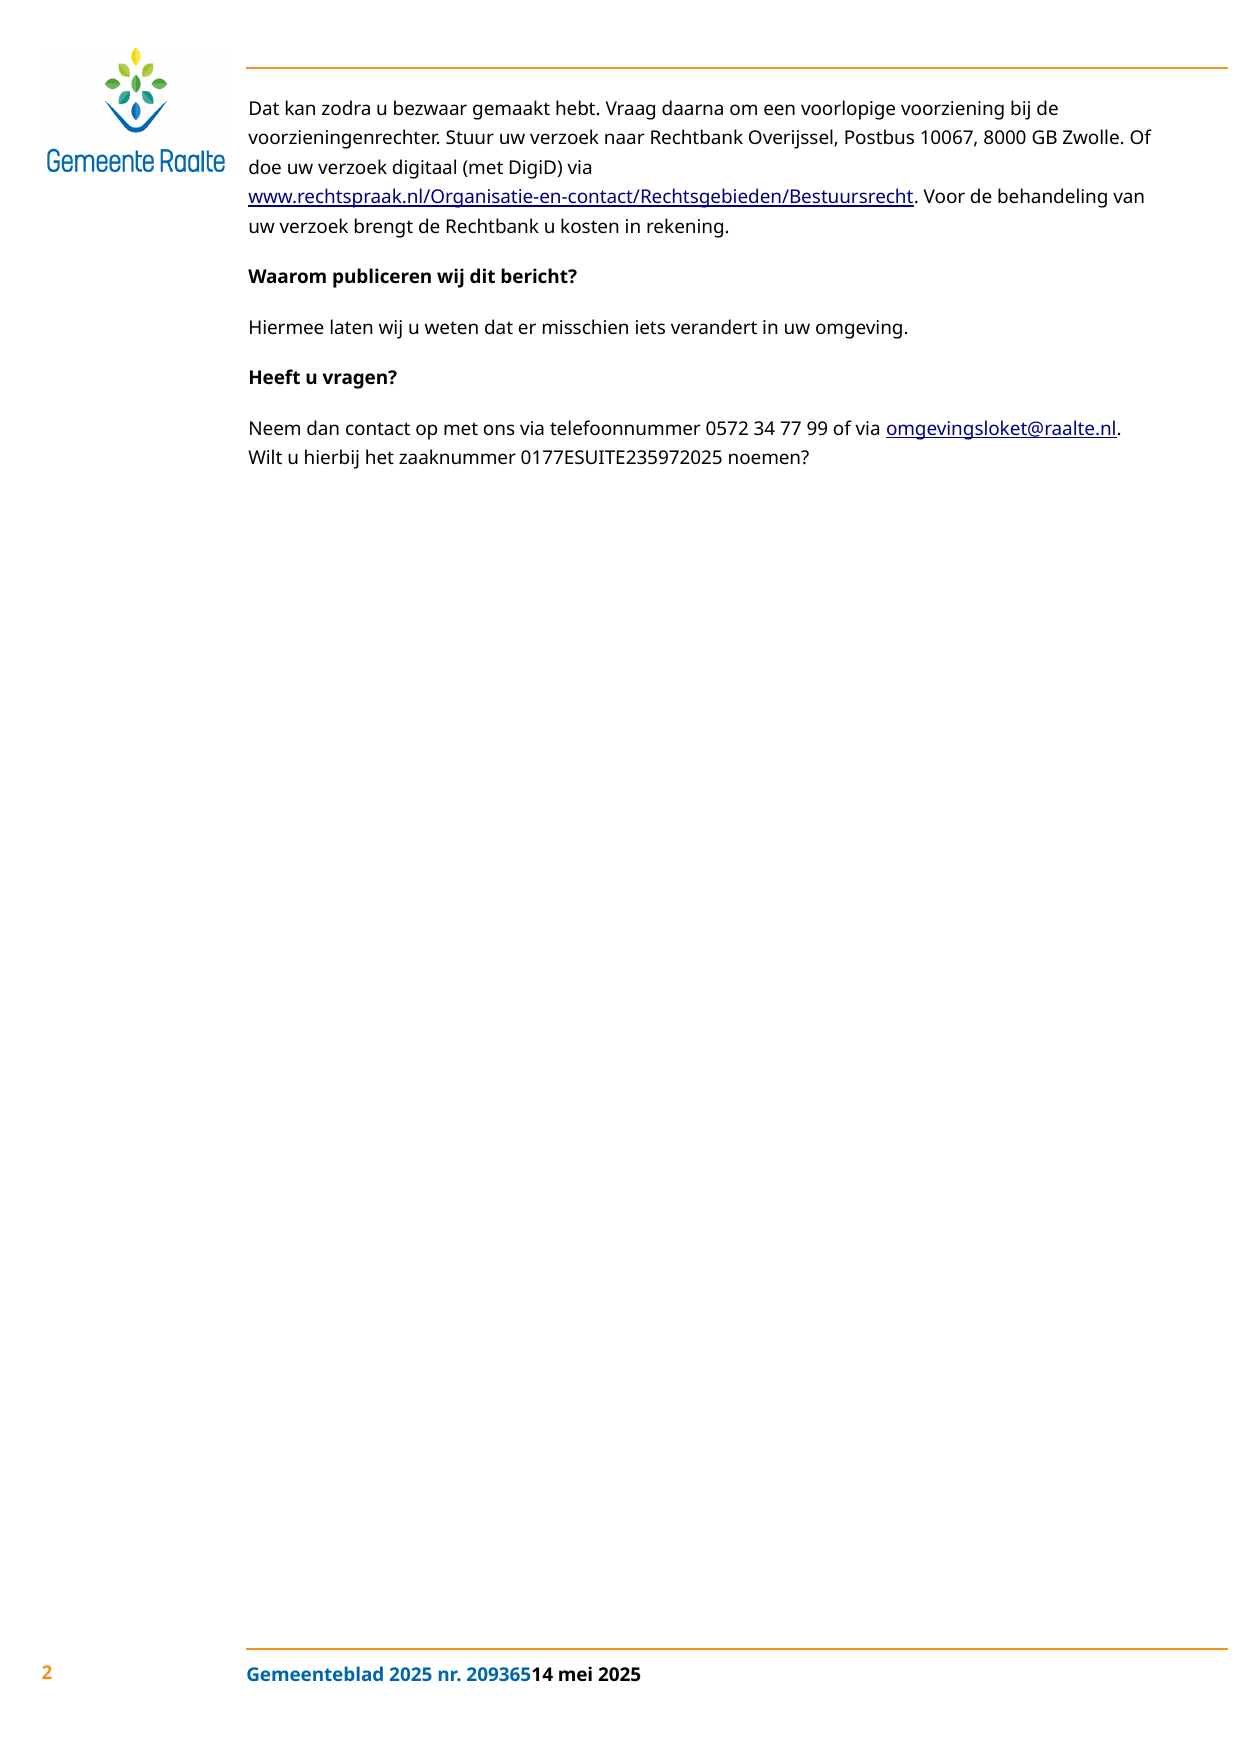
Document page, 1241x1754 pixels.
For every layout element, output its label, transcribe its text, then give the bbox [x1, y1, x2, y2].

picture [41, 47, 231, 172]
text Heeft u vragen? [248, 364, 1152, 390]
text Waarom publiceren wij dit bericht? [248, 263, 1152, 289]
text Hiermee laten wij u weten dat er misschien iets verandert in uw omgeving. [248, 314, 1152, 340]
text Neem dan contact op met ons via telefoonnummer 0572 34 77 99 of via omgevingsloket@raalte.nl. Wilt u hierbij het zaaknummer 0177ESUITE235972025 noemen? [248, 415, 1152, 470]
text Dat kan zodra u bezwaar gemaakt hebt. Vraag daarna om een voorlopige voorziening bij de voorzieningenrechter. Stuur uw verzoek naar Rechtbank Overijssel, Postbus 10067, 8000 GB Zwolle. Of doe uw verzoek digitaal (met DigiD) via www.rechtspraak.nl/Organisatie-en-contact/Rechtsgebieden/Bestuursrecht. Voor de behandeling van uw verzoek brengt de Rechtbank u kosten in rekening. [248, 95, 1152, 239]
